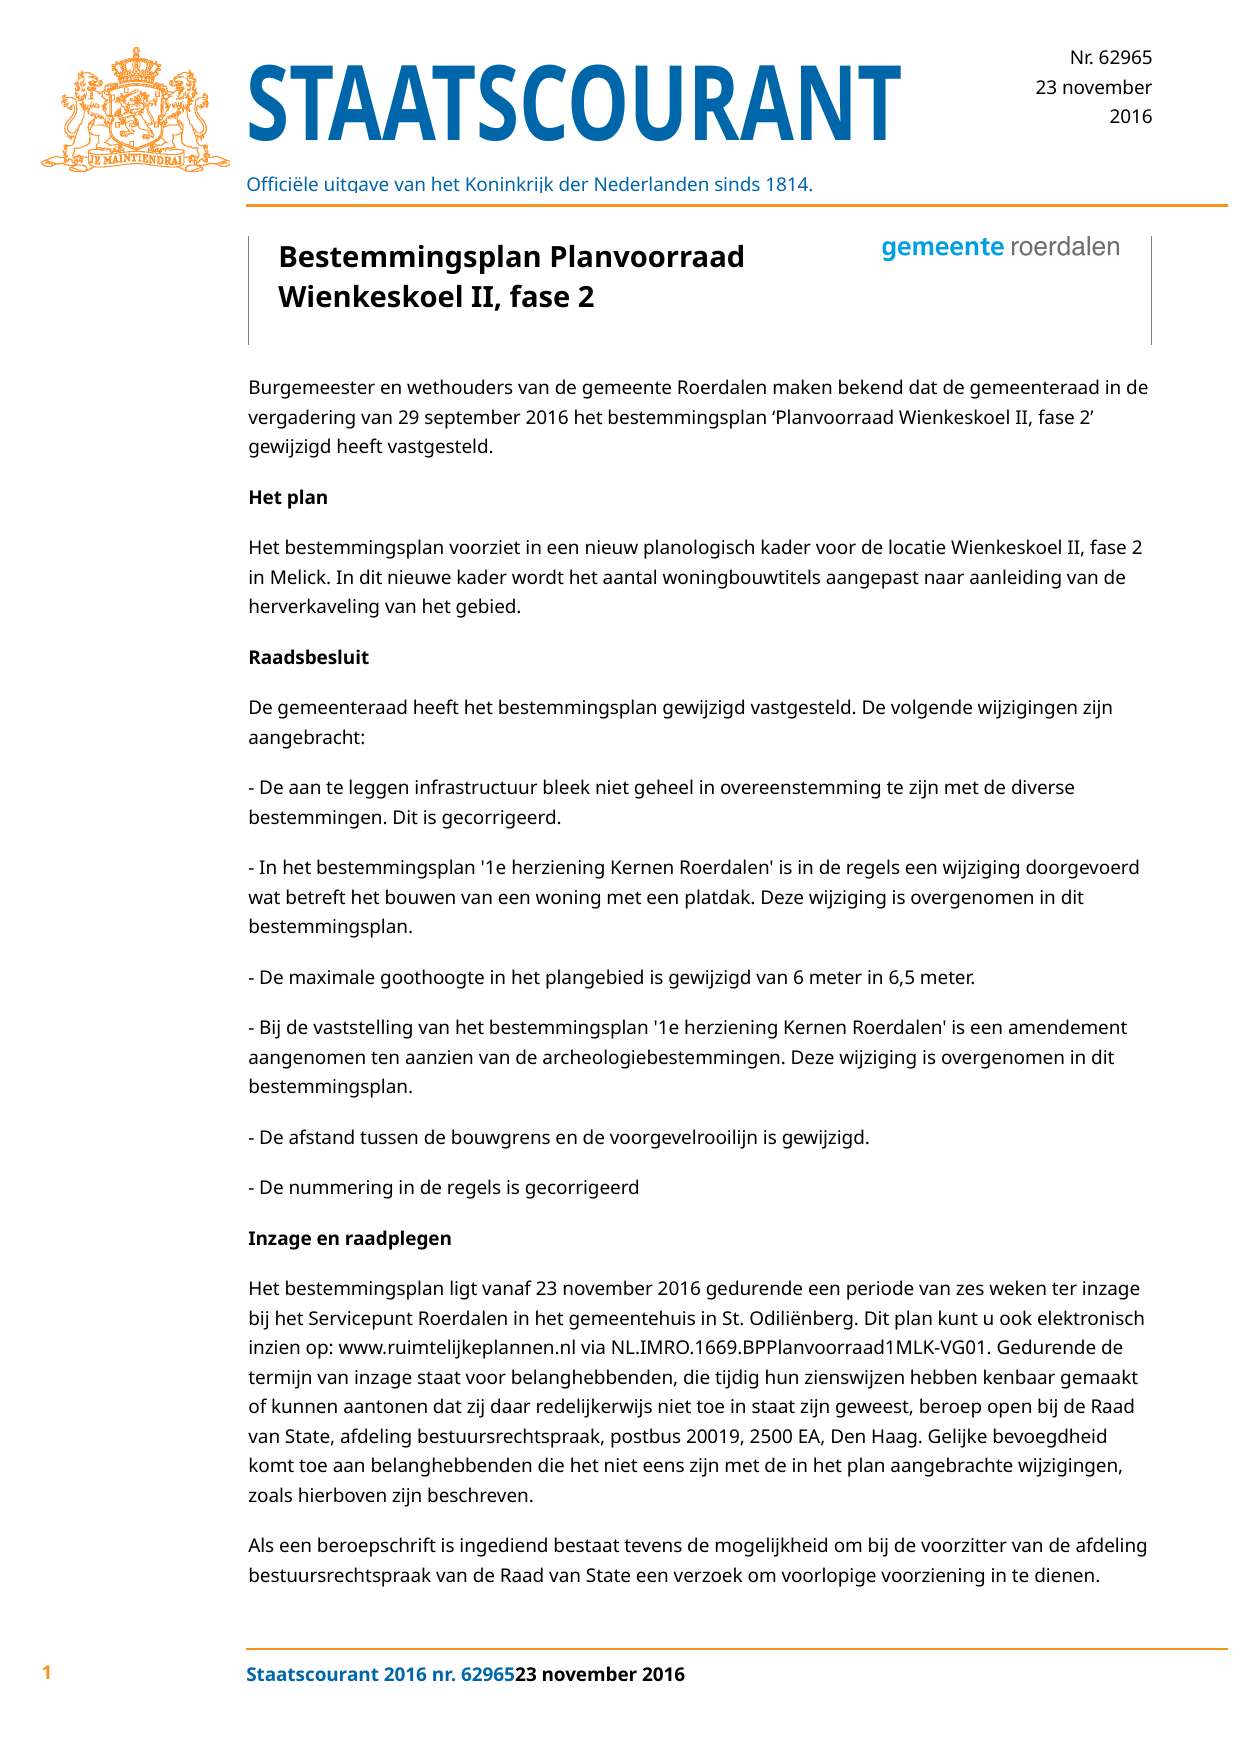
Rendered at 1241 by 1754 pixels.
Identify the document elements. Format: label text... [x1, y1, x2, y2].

text Het plan [248, 484, 1152, 509]
text De gemeenteraad heeft het bestemmingsplan gewijzigd vastgesteld. De volgende wijzigingen zijn aangebracht: [248, 694, 1152, 749]
text Als een beroepschrift is ingediend bestaat tevens de mogelijkheid om bij de voorzitter van de afdeling bestuursrechtspraak van de Raad van State een verzoek om voorlopige voorziening in te dienen. [248, 1533, 1152, 1588]
text Het bestemmingsplan voorziet in een nieuw planologisch kader voor de locatie Wienkeskoel II, fase 2 in Melick. In dit nieuwe kader wordt het aantal woningbouwtitels aangepast naar aanleiding van de herverkaveling van het gebied. [248, 534, 1152, 619]
text - De afstand tussen de bouwgrens en de voorgevelrooilijn is gewijzigd. [248, 1124, 1152, 1149]
picture [41, 47, 231, 172]
text Burgemeester en wethouders van de gemeente Roerdalen maken bekend dat de gemeenteraad in de vergadering van 29 september 2016 het bestemmingsplan ‘Planvoorraad Wienkeskoel II, fase 2’ gewijzigd heeft vastgesteld. [248, 374, 1152, 459]
text Raadsbesluit [248, 644, 1152, 669]
table_header Bestemmingsplan Planvoorraad Wienkeskoel II, fase 2 [249, 236, 850, 345]
table_header [850, 236, 1151, 345]
text - Bij de vaststelling van het bestemmingsplan '1e herziening Kernen Roerdalen' is een amendement aangenomen ten aanzien van de archeologiebestemmingen. Deze wijziging is overgenomen in dit bestemmingsplan. [248, 1014, 1152, 1099]
text Het bestemmingsplan ligt vanaf 23 november 2016 gedurende een periode van zes weken ter inzage bij het Servicepunt Roerdalen in het gemeentehuis in St. Odiliënberg. Dit plan kunt u ook elektronisch inzien op: www.ruimtelijkeplannen.nl via NL.IMRO.1669.BPPlanvoorraad1MLK-VG01. Gedurende de termijn van inzage staat voor belanghebbenden, die tijdig hun zienswijzen hebben kenbaar gemaakt of kunnen aantonen dat zij daar redelijkerwijs niet toe in staat zijn geweest, beroep open bij de Raad van State, afdeling bestuursrechtspraak, postbus 20019, 2500 EA, Den Haag. Gelijke bevoegdheid komt toe aan belanghebbenden die het niet eens zijn met de in het plan aangebrachte wijzigingen, zoals hierboven zijn beschreven. [248, 1275, 1152, 1508]
text - De aan te leggen infrastructuur bleek niet geheel in overeenstemming te zijn met de diverse bestemmingen. Dit is gecorrigeerd. [248, 774, 1152, 829]
text - De nummering in de regels is gecorrigeerd [248, 1174, 1152, 1200]
picture [882, 236, 1119, 261]
text Inzage en raadplegen [248, 1225, 1152, 1250]
text - De maximale goothoogte in het plangebied is gewijzigd van 6 meter in 6,5 meter. [248, 964, 1152, 989]
picture [882, 254, 891, 261]
text - In het bestemmingsplan '1e herziening Kernen Roerdalen' is in de regels een wijziging doorgevoerd wat betreft het bouwen van een woning met een platdak. Deze wijziging is overgenomen in dit bestemmingsplan. [248, 854, 1152, 939]
